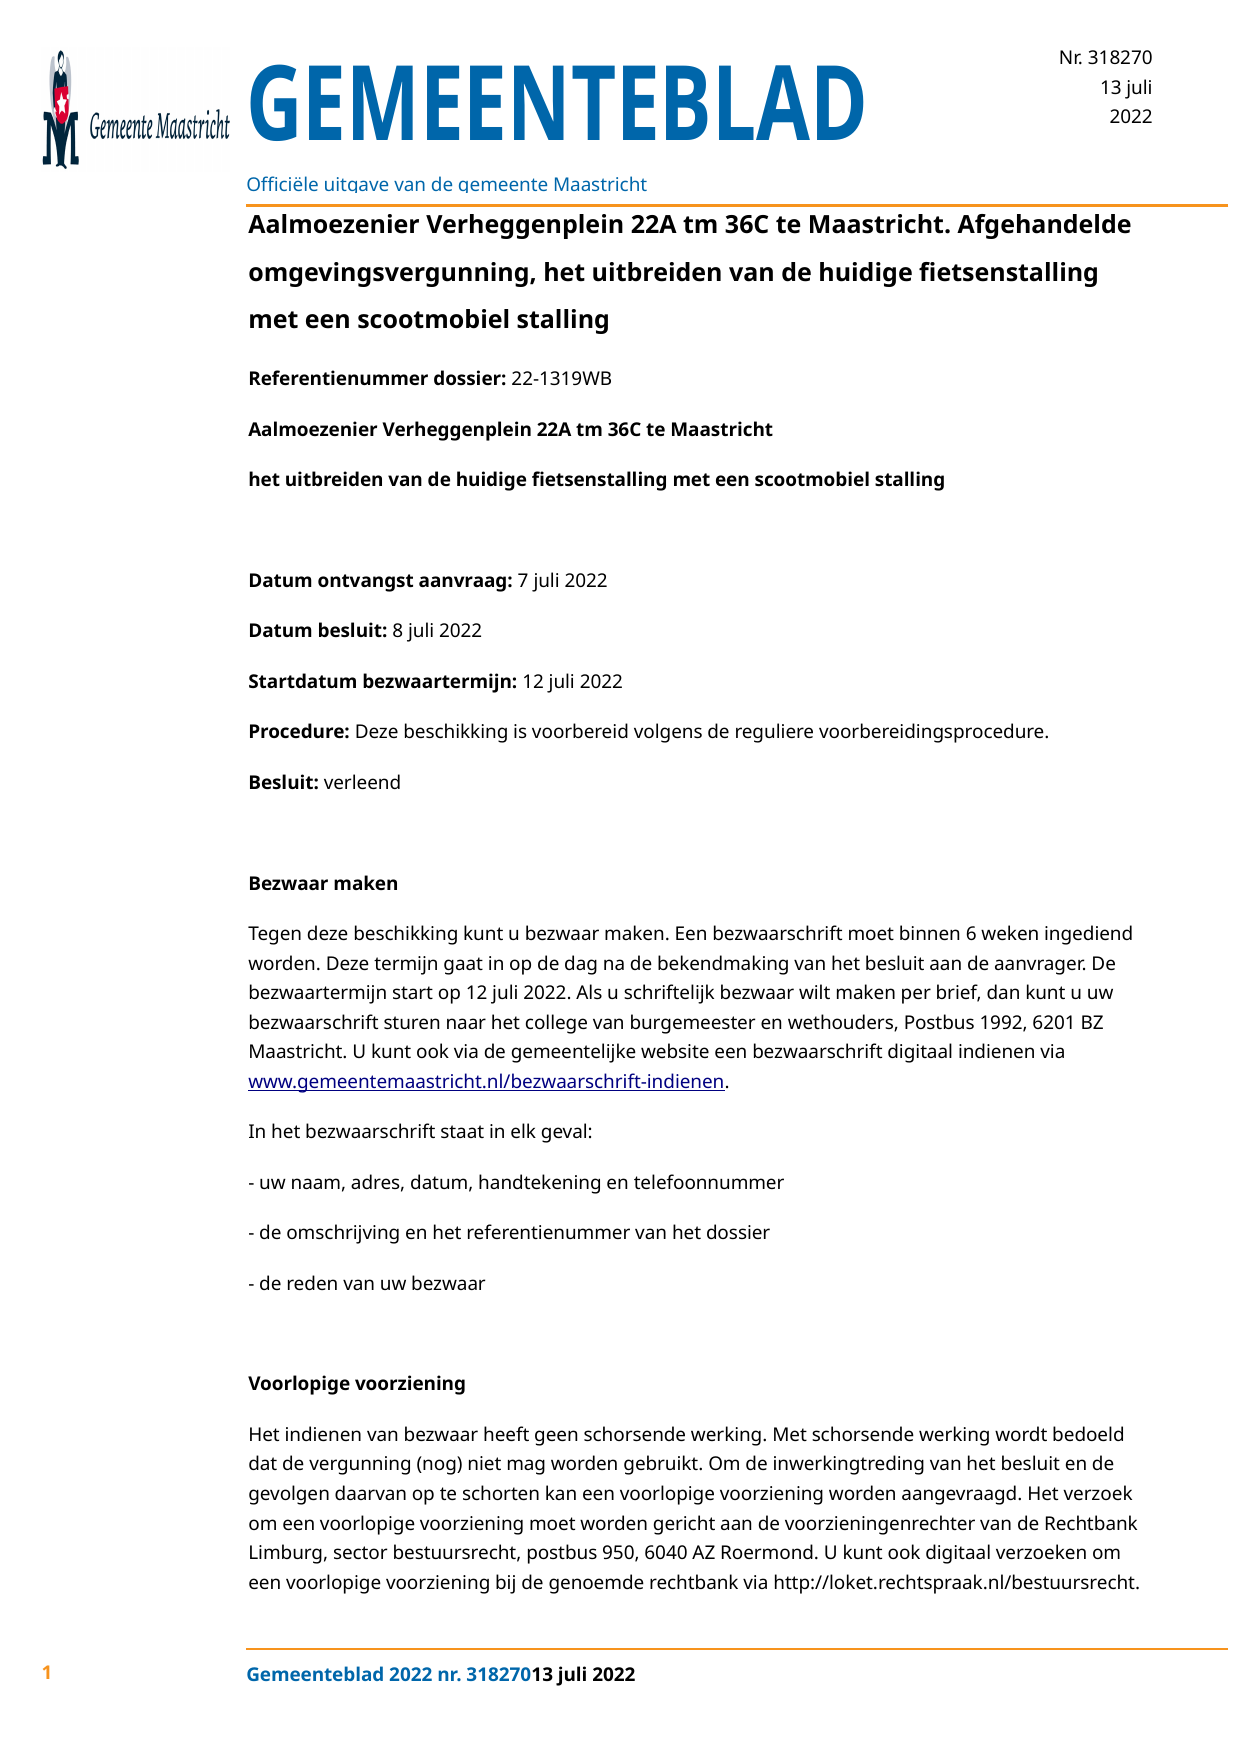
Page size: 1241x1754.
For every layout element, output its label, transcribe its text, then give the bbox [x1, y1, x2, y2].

text Het indienen van bezwaar heeft geen schorsende werking. Met schorsende werking wordt bedoeld dat de vergunning (nog) niet mag worden gebruikt. Om de inwerkingtreding van het besluit en de gevolgen daarvan op te schorten kan een voorlopige voorziening worden aangevraagd. Het verzoek om een voorlopige voorziening moet worden gericht aan de voorzieningenrechter van de Rechtbank Limburg, sector bestuursrecht, postbus 950, 6040 AZ Roermond. U kunt ook digitaal verzoeken om een voorlopige voorziening bij de genoemde rechtbank via http://loket.rechtspraak.nl/bestuursrecht. [248, 1421, 1152, 1594]
text het uitbreiden van de huidige fietsenstalling met een scootmobiel stalling [248, 466, 1152, 492]
text Datum besluit: 8 juli 2022 [248, 618, 1152, 643]
text Aalmoezenier Verheggenplein 22A tm 36C te Maastricht [248, 416, 1152, 442]
text - de omschrijving en het referentienummer van het dossier [248, 1219, 1152, 1245]
text Procedure: Deze beschikking is voorbereid volgens de reguliere voorbereidingsprocedure. [248, 718, 1152, 744]
text Datum ontvangst aanvraag: 7 juli 2022 [248, 567, 1152, 593]
text Startdatum bezwaartermijn: 12 juli 2022 [248, 668, 1152, 694]
text Besluit: verleend [248, 769, 1152, 794]
text Voorlopige voorziening [248, 1371, 1152, 1396]
text Tegen deze beschikking kunt u bezwaar maken. Een bezwaarschrift moet binnen 6 weken ingediend worden. Deze termijn gaat in op de dag na de bekendmaking van het besluit aan de aanvrager. De bezwaartermijn start op 12 juli 2022. Als u schriftelijk bezwaar wilt maken per brief, dan kunt u uw bezwaarschrift sturen naar het college van burgemeester en wethouders, Postbus 1992, 6201 BZ Maastricht. U kunt ook via de gemeentelijke website een bezwaarschrift digitaal indienen via www.gemeentemaastricht.nl/bezwaarschrift-indienen. [248, 920, 1152, 1094]
text Bezwaar maken [248, 870, 1152, 895]
text Referentienummer dossier: 22-1319WB [248, 366, 1152, 391]
text In het bezwaarschrift staat in elk geval: [248, 1118, 1152, 1144]
picture [41, 47, 231, 172]
text Aalmoezenier Verheggenplein 22A tm 36C te Maastricht. Afgehandelde omgevingsvergunning, het uitbreiden van de huidige fietsenstalling met een scootmobiel stalling [248, 207, 1152, 336]
text - uw naam, adres, datum, handtekening en telefoonnummer [248, 1169, 1152, 1194]
text - de reden van uw bezwaar [248, 1270, 1152, 1295]
